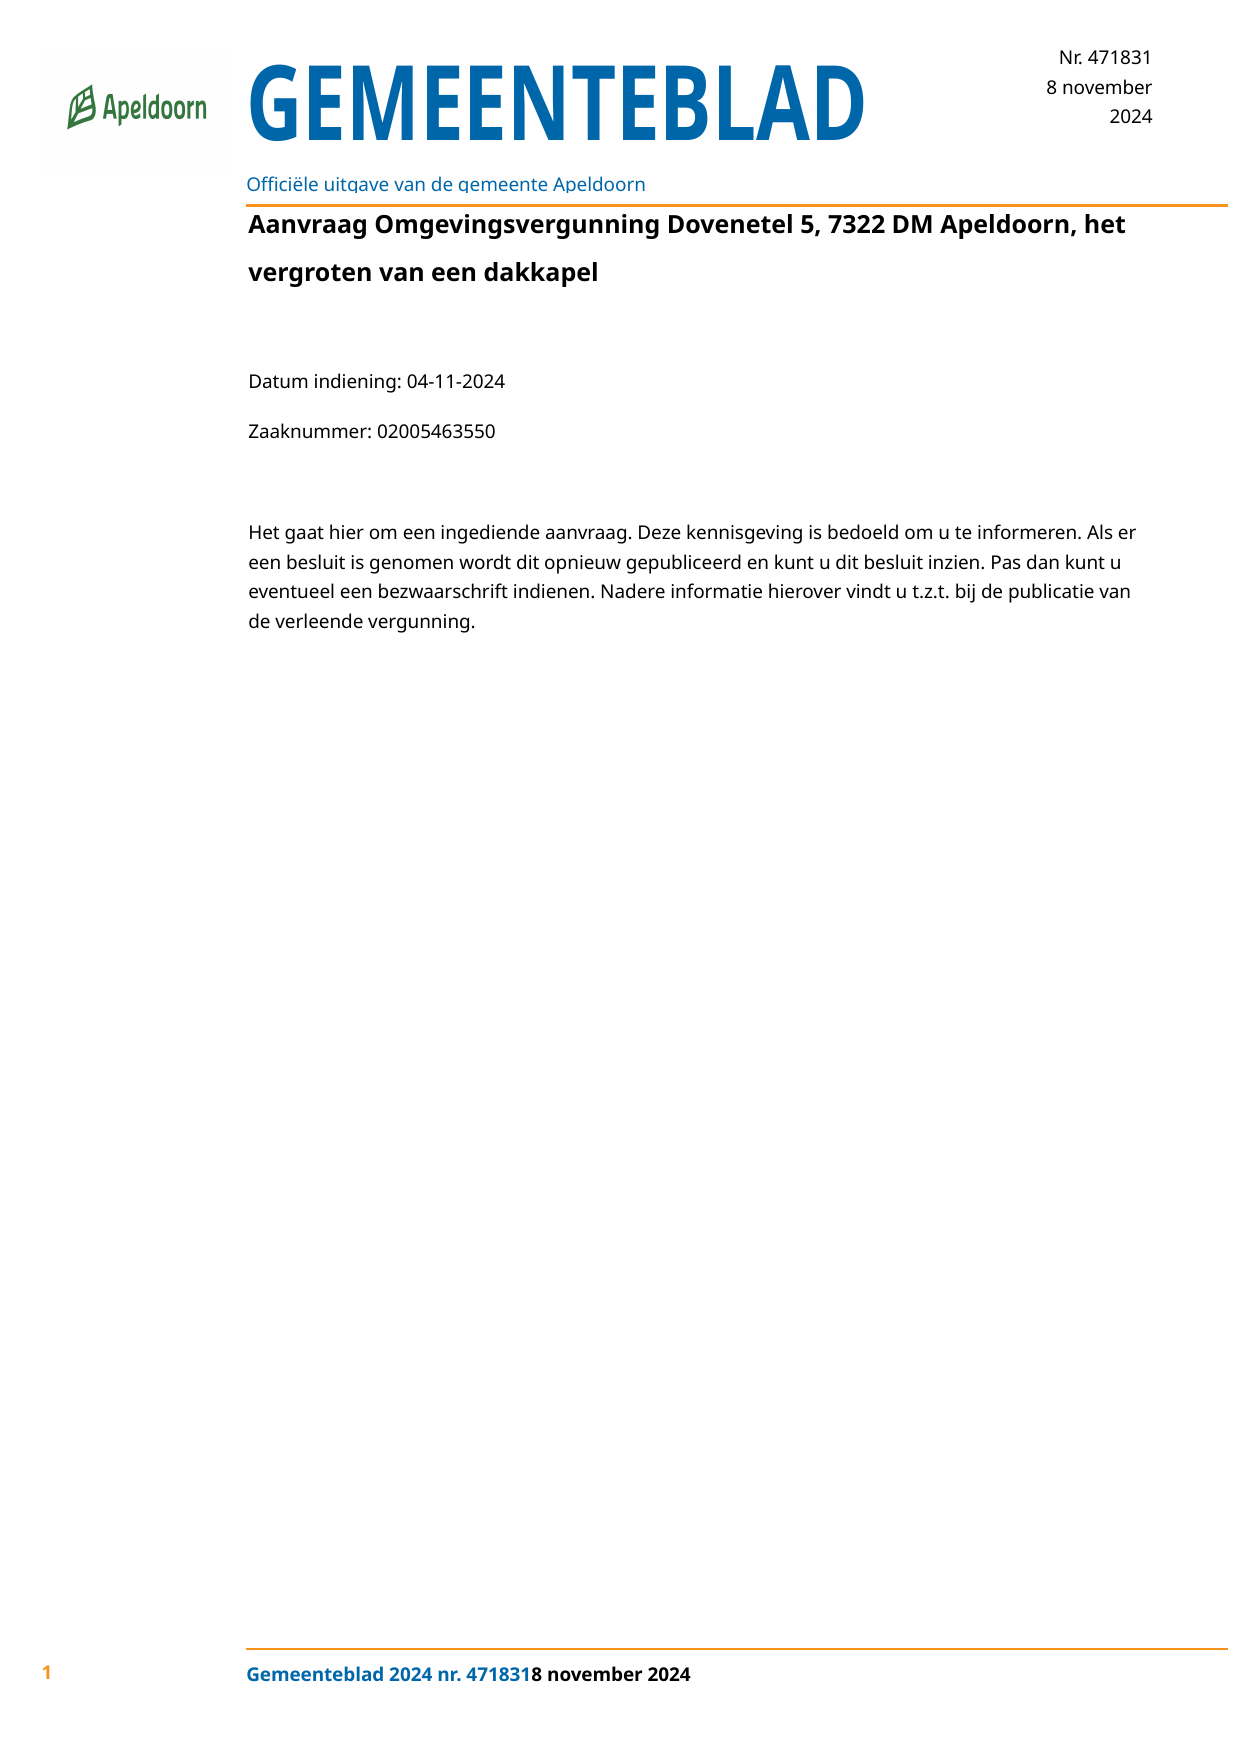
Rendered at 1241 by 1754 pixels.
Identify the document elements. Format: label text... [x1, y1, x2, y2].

picture [41, 47, 231, 172]
text Het gaat hier om een ingediende aanvraag. Deze kennisgeving is bedoeld om u te informeren. Als er een besluit is genomen wordt dit opnieuw gepubliceerd en kunt u dit besluit inzien. Pas dan kunt u eventueel een bezwaarschrift indienen. Nadere informatie hierover vindt u t.z.t. bij de publicatie van de verleende vergunning. [248, 519, 1152, 634]
text Datum indiening: 04-11-2024 [248, 368, 1152, 394]
text Aanvraag Omgevingsvergunning Dovenetel 5, 7322 DM Apeldoorn, het vergroten van een dakkapel [248, 207, 1152, 288]
text Zaaknummer: 02005463550 [248, 419, 1152, 444]
